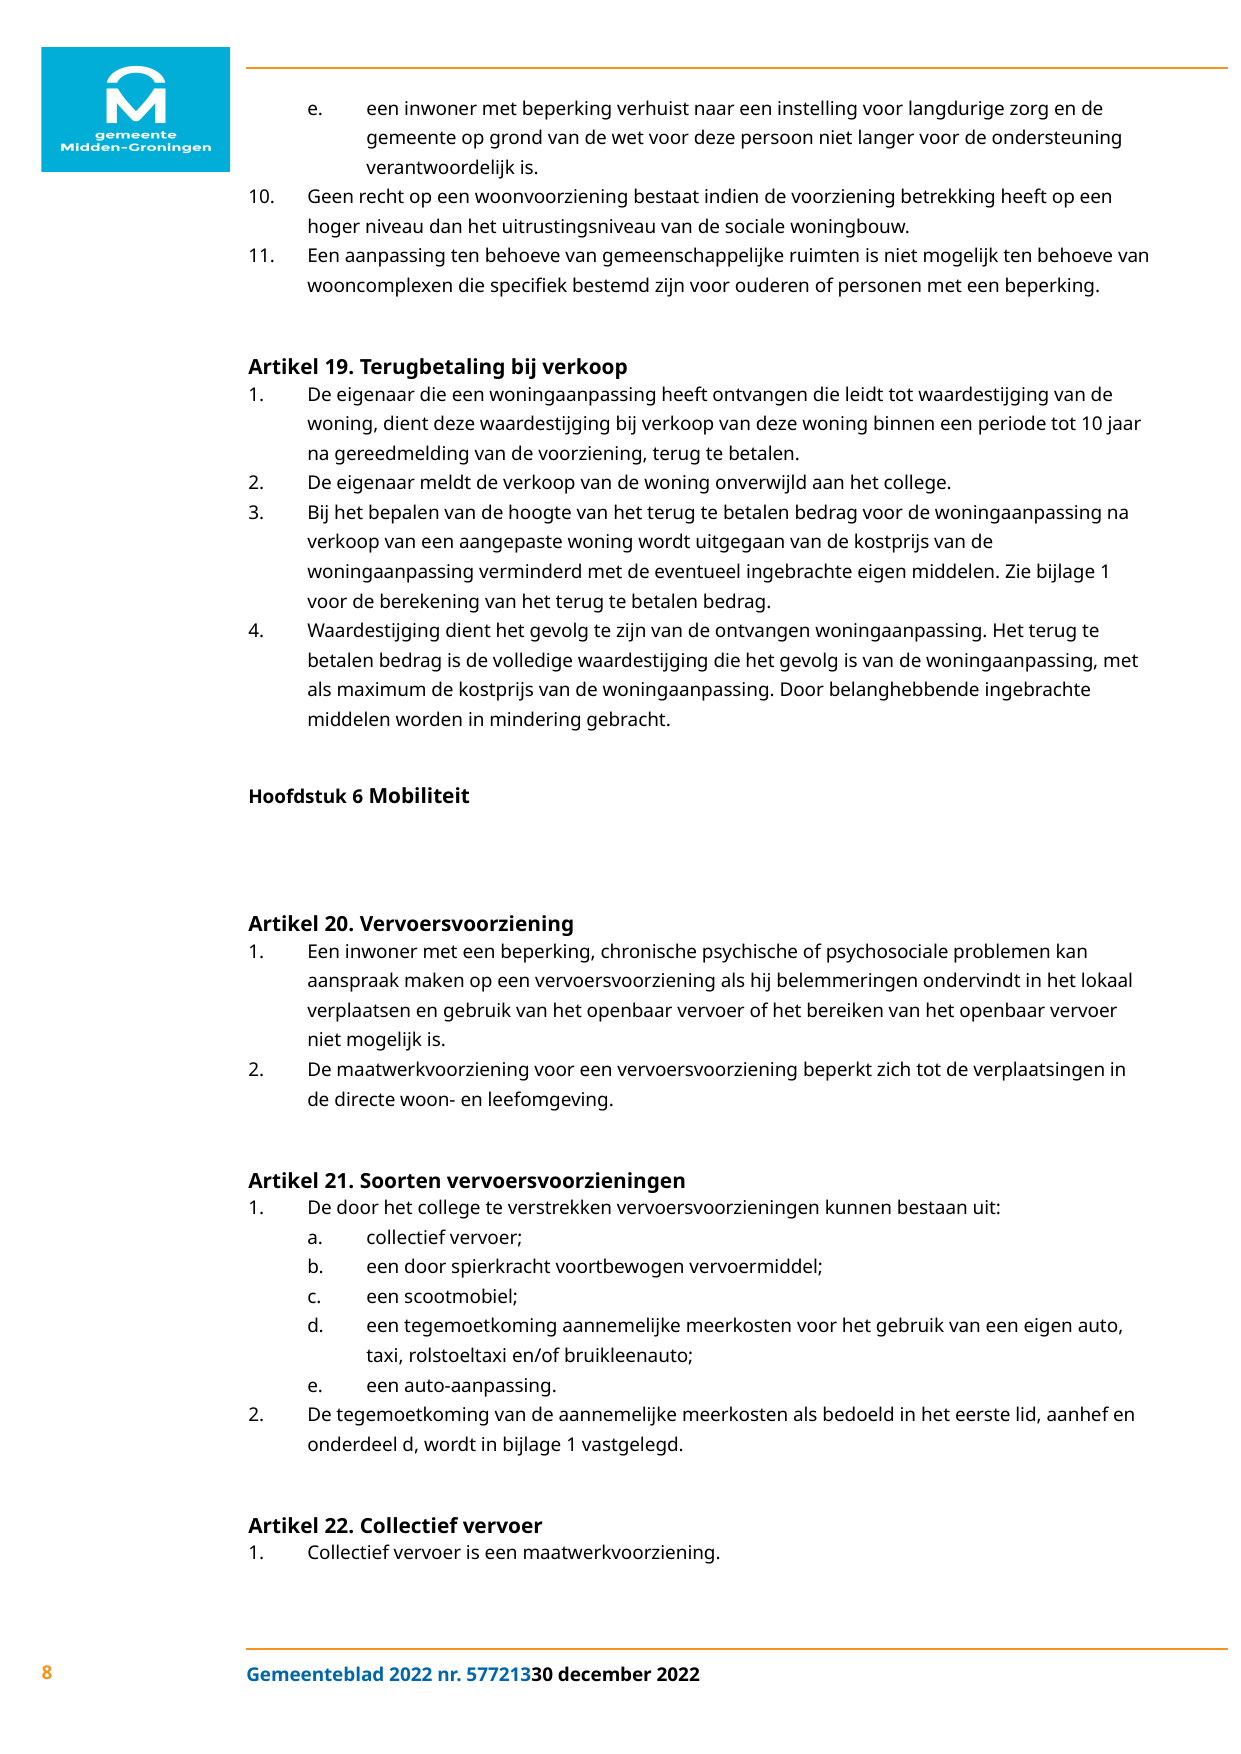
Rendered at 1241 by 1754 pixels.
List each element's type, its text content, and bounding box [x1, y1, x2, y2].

list Waardestijging dient het gevolg te zijn van de ontvangen woningaanpassing. Het terug te betalen bedrag is de volledige waardestijging die het gevolg is van de woningaanpassing, met als maximum de kostprijs van de woningaanpassing. Door belanghebbende ingebrachte middelen worden in mindering gebracht. [248, 617, 1152, 732]
list een inwoner met beperking verhuist naar een instelling voor langdurige zorg en de gemeente op grond van de wet voor deze persoon niet langer voor de ondersteuning verantwoordelijk is. [307, 95, 1152, 180]
list De eigenaar die een woningaanpassing heeft ontvangen die leidt tot waardestijging van de woning, dient deze waardestijging bij verkoop van deze woning binnen een periode tot 10 jaar na gereedmelding van de voorziening, terug te betalen. [248, 381, 1152, 466]
text Artikel 19. Terugbetaling bij verkoop [248, 352, 1152, 381]
text Artikel 20. Vervoersvoorziening [248, 909, 1152, 938]
list collectief vervoer; [307, 1224, 1152, 1249]
list Een aanpassing ten behoeve van gemeenschappelijke ruimten is niet mogelijk ten behoeve van wooncomplexen die specifiek bestemd zijn voor ouderen of personen met een beperking. [248, 243, 1152, 298]
picture [108, 66, 164, 82]
list een auto-aanpassing. [307, 1372, 1152, 1397]
list De maatwerkvoorziening voor een vervoersvoorziening beperkt zich tot de verplaatsingen in de directe woon- en leefomgeving. [248, 1056, 1152, 1112]
picture [107, 89, 165, 122]
list Een inwoner met een beperking, chronische psychische of psychosociale problemen kan aanspraak maken op een vervoersvoorziening als hij belemmeringen ondervindt in het lokaal verplaatsen en gebruik van het openbaar vervoer of het bereiken van het openbaar vervoer niet mogelijk is. [248, 938, 1152, 1052]
text Artikel 21. Soorten vervoersvoorzieningen [248, 1166, 1152, 1194]
list De eigenaar meldt de verkoop van de woning onverwijld aan het college. [248, 469, 1152, 495]
picture [184, 146, 190, 153]
list De tegemoetkoming van de aannemelijke meerkosten als bedoeld in het eerste lid, aanhef en onderdeel d, wordt in bijlage 1 vastgelegd. [248, 1401, 1152, 1457]
list een door spierkracht voortbewogen vervoermiddel; [307, 1253, 1152, 1279]
text Hoofdstuk 6 Mobiliteit [248, 781, 1152, 810]
list een tegemoetkoming aannemelijke meerkosten voor het gebruik van een eigen auto, taxi, rolstoeltaxi en/of bruikleenauto; [307, 1313, 1152, 1368]
list De door het college te verstrekken vervoersvoorzieningen kunnen bestaan uit: [248, 1194, 1152, 1220]
text Artikel 22. Collectief vervoer [248, 1511, 1152, 1539]
list Collectief vervoer is een maatwerkvoorziening. [248, 1539, 1152, 1565]
list een scootmobiel; [307, 1283, 1152, 1309]
list Geen recht op een woonvoorziening bestaat indien de voorziening betrekking heeft op een hoger niveau dan het uitrustingsniveau van de sociale woningbouw. [248, 183, 1152, 239]
list Bij het bepalen van de hoogte van het terug te betalen bedrag voor de woningaanpassing na verkoop van een aangepaste woning wordt uitgegaan van de kostprijs van de woningaanpassing verminderd met de eventueel ingebrachte eigen middelen. Zie bijlage 1 voor de berekening van het terug te betalen bedrag. [248, 499, 1152, 613]
